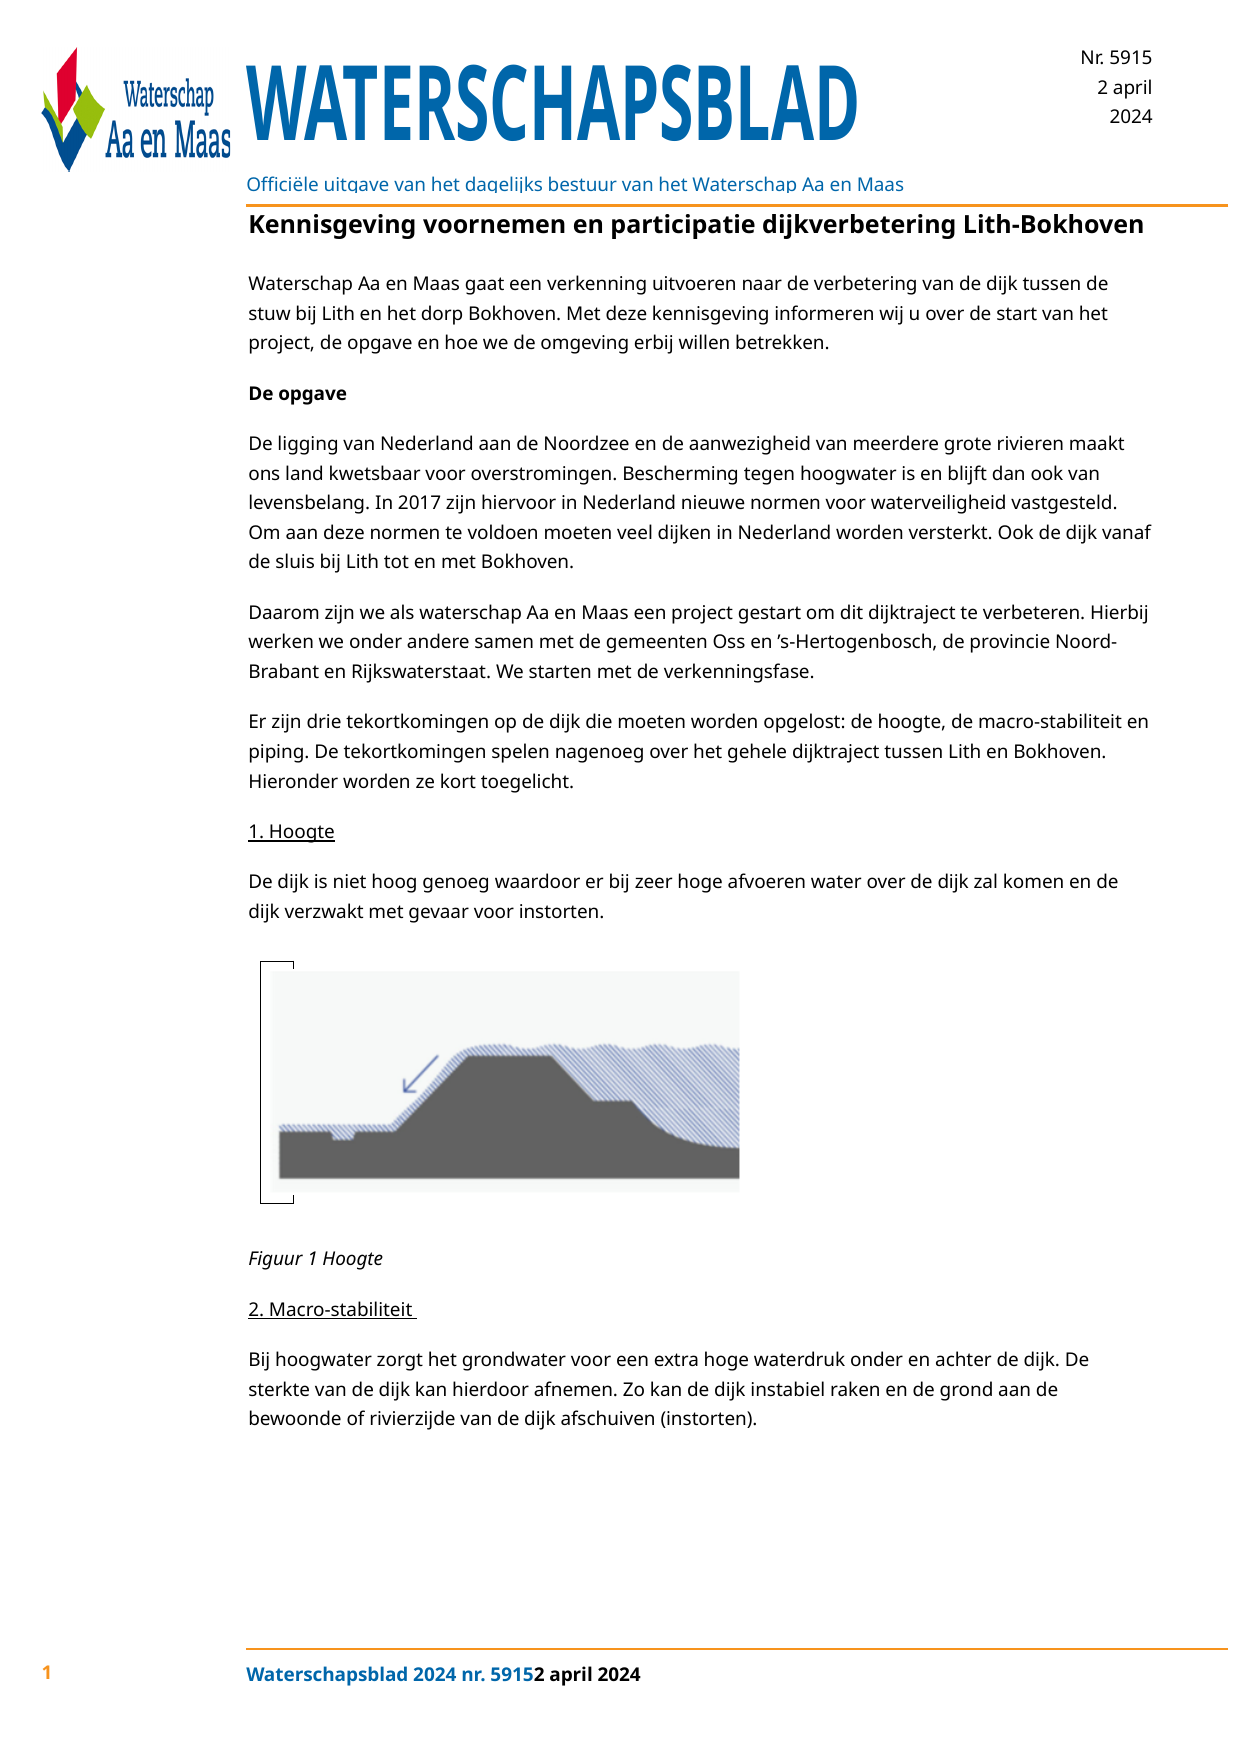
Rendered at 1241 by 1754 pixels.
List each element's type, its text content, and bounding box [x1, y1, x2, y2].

picture [41, 47, 231, 172]
text De dijk is niet hoog genoeg waardoor er bij zeer hoge afvoeren water over de dijk zal komen en de dijk verzwakt met gevaar voor instorten. [248, 869, 1152, 924]
text Waterschap Aa en Maas gaat een verkenning uitvoeren naar de verbetering van de dijk tussen de stuw bij Lith en het dorp Bokhoven. Met deze kennisgeving informeren wij u over de start van het project, de opgave en hoe we de omgeving erbij willen betrekken. [248, 270, 1152, 355]
text 2. Macro-stabiliteit [248, 1296, 1152, 1322]
text De opgave [248, 380, 1152, 406]
text Kennisgeving voornemen en participatie dijkverbetering Lith-Bokhoven [248, 207, 1152, 241]
text De ligging van Nederland aan de Noordzee en de aanwezigheid van meerdere grote rivieren maakt ons land kwetsbaar voor overstromingen. Bescherming tegen hoogwater is en blijft dan ook van levensbelang. In 2017 zijn hiervoor in Nederland nieuwe normen voor waterveiligheid vastgesteld. Om aan deze normen te voldoen moeten veel dijken in Nederland worden versterkt. Ook de dijk vanaf de sluis bij Lith tot en met Bokhoven. [248, 430, 1152, 574]
text Daarom zijn we als waterschap Aa en Maas een project gestart om dit dijktraject te verbeteren. Hierbij werken we onder andere samen met de gemeenten Oss en ’s-Hertogenbosch, de provincie Noord-Brabant en Rijkswaterstaat. We starten met de verkenningsfase. [248, 599, 1152, 684]
text Bij hoogwater zorgt het grondwater voor een extra hoge waterdruk onder en achter de dijk. De sterkte van de dijk kan hierdoor afnemen. Zo kan de dijk instabiel raken en de grond aan de bewoonde of rivierzijde van de dijk afschuiven (instorten). [248, 1346, 1152, 1431]
text Figuur 1 Hoogte [248, 1246, 1152, 1271]
picture [268, 969, 742, 1195]
text Er zijn drie tekortkomingen op de dijk die moeten worden opgelost: de hoogte, de macro-stabiliteit en piping. De tekortkomingen spelen nagenoeg over het gehele dijktraject tussen Lith en Bokhoven. Hieronder worden ze kort toegelicht. [248, 709, 1152, 793]
text 1. Hoogte [248, 818, 1152, 844]
